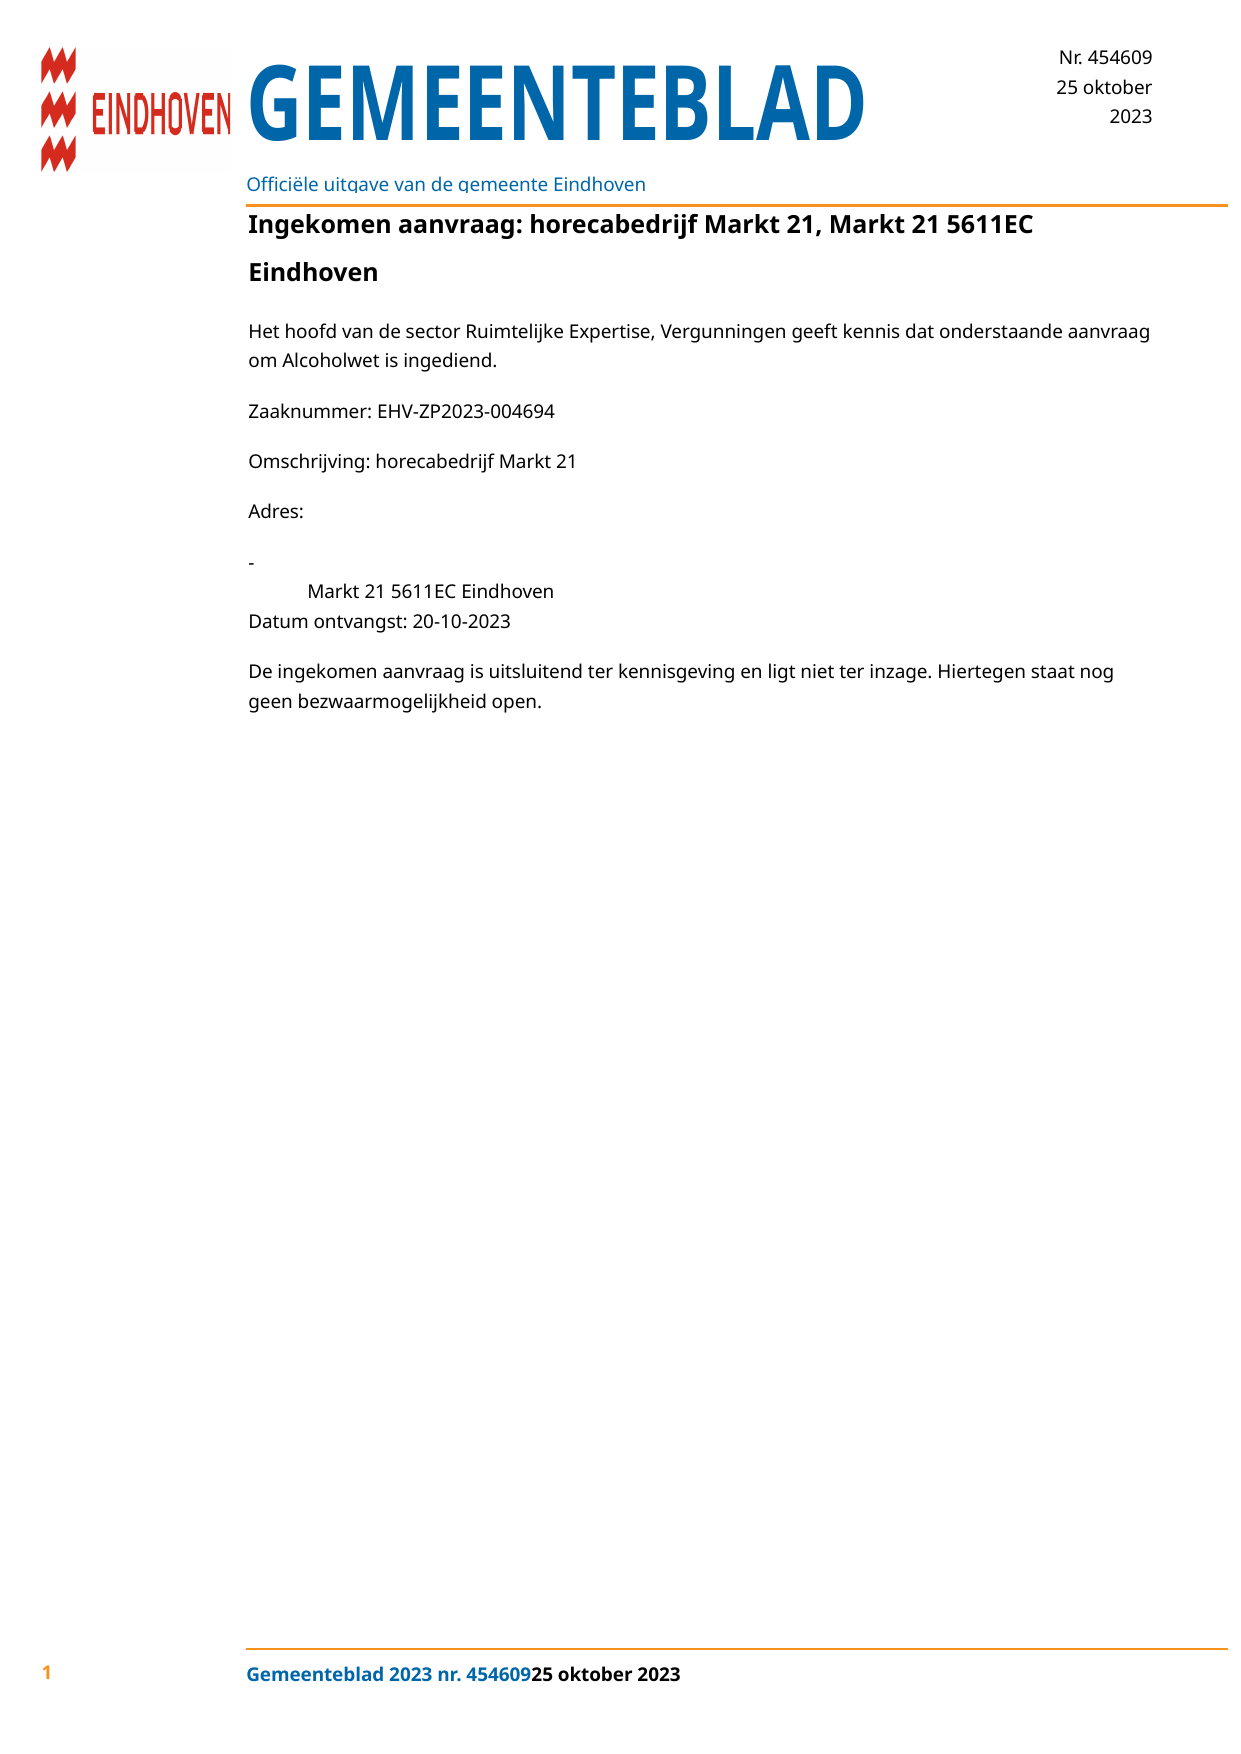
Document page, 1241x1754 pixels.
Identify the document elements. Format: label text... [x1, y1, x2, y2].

text Ingekomen aanvraag: horecabedrijf Markt 21, Markt 21 5611EC Eindhoven [248, 207, 1152, 288]
text Zaaknummer: EHV-ZP2023-004694 [248, 398, 1152, 424]
text Adres: [248, 499, 1152, 524]
list Markt 21 5611EC Eindhoven [248, 579, 1152, 604]
text Het hoofd van de sector Ruimtelijke Expertise, Vergunningen geeft kennis dat onderstaande aanvraag om Alcoholwet is ingediend. [248, 318, 1152, 373]
text Omschrijving: horecabedrijf Markt 21 [248, 448, 1152, 474]
text De ingekomen aanvraag is uitsluitend ter kennisgeving en ligt niet ter inzage. Hiertegen staat nog geen bezwaarmogelijkheid open. [248, 659, 1152, 714]
picture [41, 47, 231, 172]
text Datum ontvangst: 20-10-2023 [248, 608, 1152, 634]
